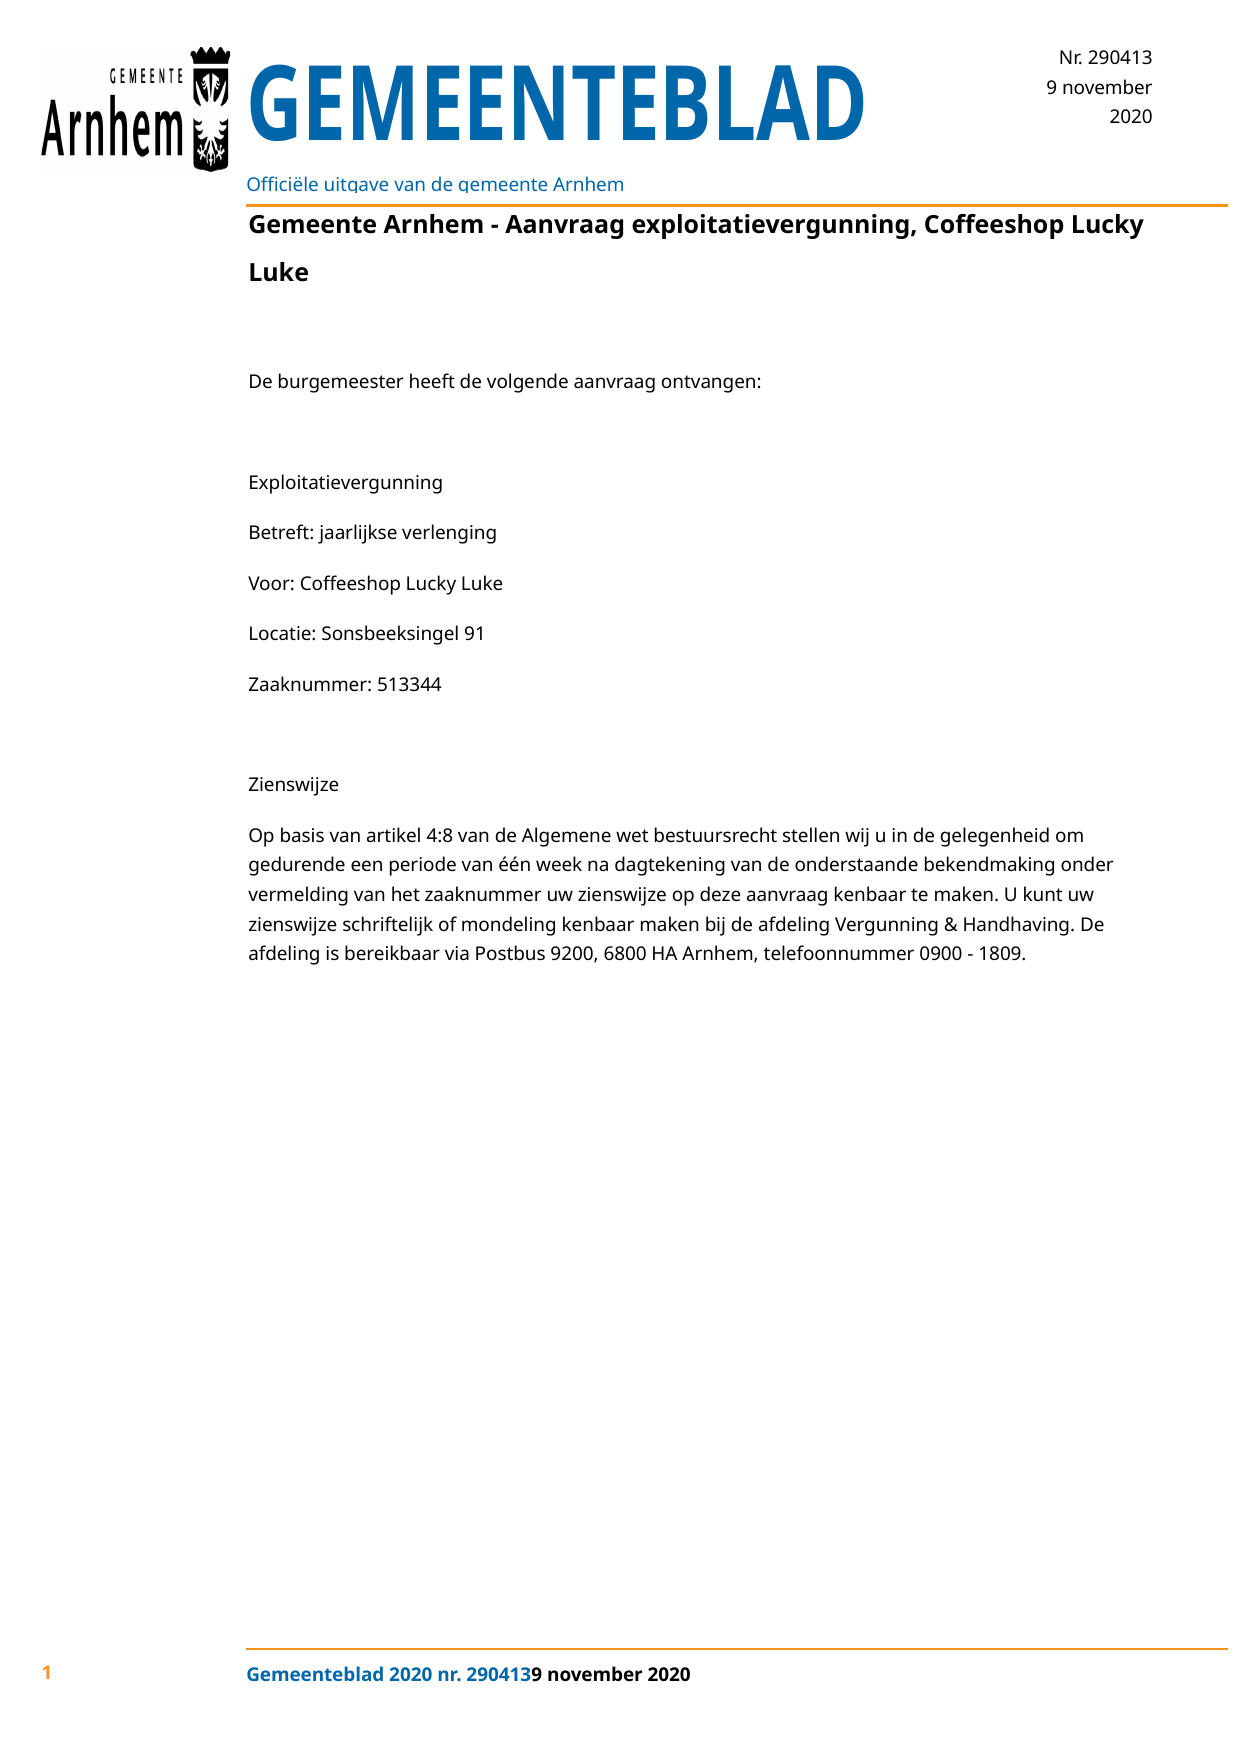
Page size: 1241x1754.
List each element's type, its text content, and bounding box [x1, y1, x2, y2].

text Zienswijze [248, 772, 1152, 797]
text De burgemeester heeft de volgende aanvraag ontvangen: [248, 368, 1152, 394]
picture [41, 47, 231, 172]
text Betreft: jaarlijkse verlenging [248, 519, 1152, 545]
text Voor: Coffeeshop Lucky Luke [248, 570, 1152, 596]
text Gemeente Arnhem - Aanvraag exploitatievergunning, Coffeeshop Lucky Luke [248, 207, 1152, 288]
text Zaaknummer: 513344 [248, 671, 1152, 697]
text Exploitatievergunning [248, 469, 1152, 495]
text Locatie: Sonsbeeksingel 91 [248, 620, 1152, 646]
text Op basis van artikel 4:8 van de Algemene wet bestuursrecht stellen wij u in de gelegenheid om gedurende een periode van één week na dagtekening van de onderstaande bekendmaking onder vermelding van het zaaknummer uw zienswijze op deze aanvraag kenbaar te maken. U kunt uw zienswijze schriftelijk of mondeling kenbaar maken bij de afdeling Vergunning & Handhaving. De afdeling is bereikbaar via Postbus 9200, 6800 HA Arnhem, telefoonnummer 0900 - 1809. [248, 822, 1152, 966]
